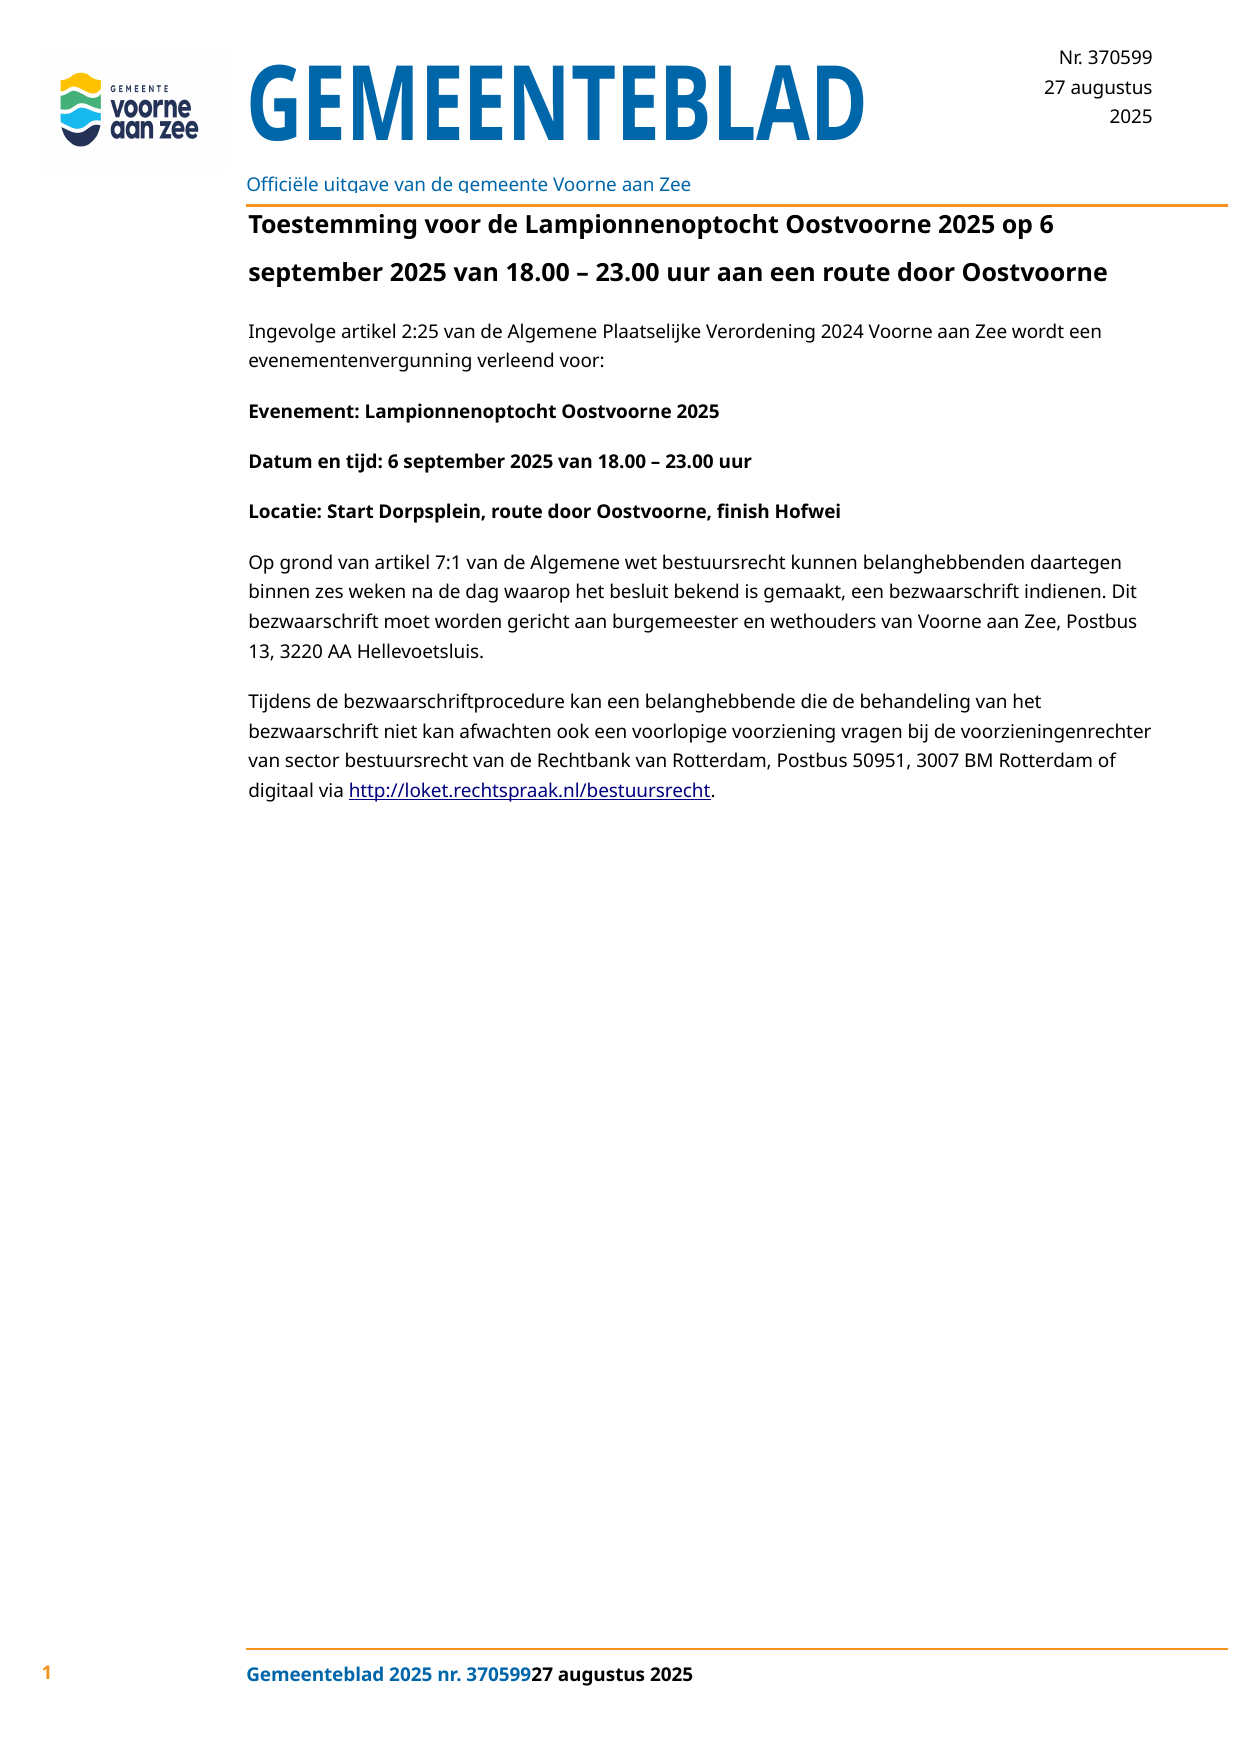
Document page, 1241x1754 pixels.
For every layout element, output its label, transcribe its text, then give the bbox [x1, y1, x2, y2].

text Ingevolge artikel 2:25 van de Algemene Plaatselijke Verordening 2024 Voorne aan Zee wordt een evenementenvergunning verleend voor: [248, 318, 1152, 373]
picture [41, 47, 231, 172]
text Datum en tijd: 6 september 2025 van 18.00 – 23.00 uur [248, 448, 1152, 474]
text Locatie: Start Dorpsplein, route door Oostvoorne, finish Hofwei [248, 499, 1152, 524]
text Op grond van artikel 7:1 van de Algemene wet bestuursrecht kunnen belanghebbenden daartegen binnen zes weken na de dag waarop het besluit bekend is gemaakt, een bezwaarschrift indienen. Dit bezwaarschrift moet worden gericht aan burgemeester en wethouders van Voorne aan Zee, Postbus 13, 3220 AA Hellevoetsluis. [248, 549, 1152, 664]
text Tijdens de bezwaarschriftprocedure kan een belanghebbende die de behandeling van het bezwaarschrift niet kan afwachten ook een voorlopige voorziening vragen bij de voorzieningenrechter van sector bestuursrecht van de Rechtbank van Rotterdam, Postbus 50951, 3007 BM Rotterdam of digitaal via http://loket.rechtspraak.nl/bestuursrecht. [248, 688, 1152, 803]
text Evenement: Lampionnenoptocht Oostvoorne 2025 [248, 398, 1152, 424]
text Toestemming voor de Lampionnenoptocht Oostvoorne 2025 op 6 september 2025 van 18.00 – 23.00 uur aan een route door Oostvoorne [248, 207, 1152, 288]
